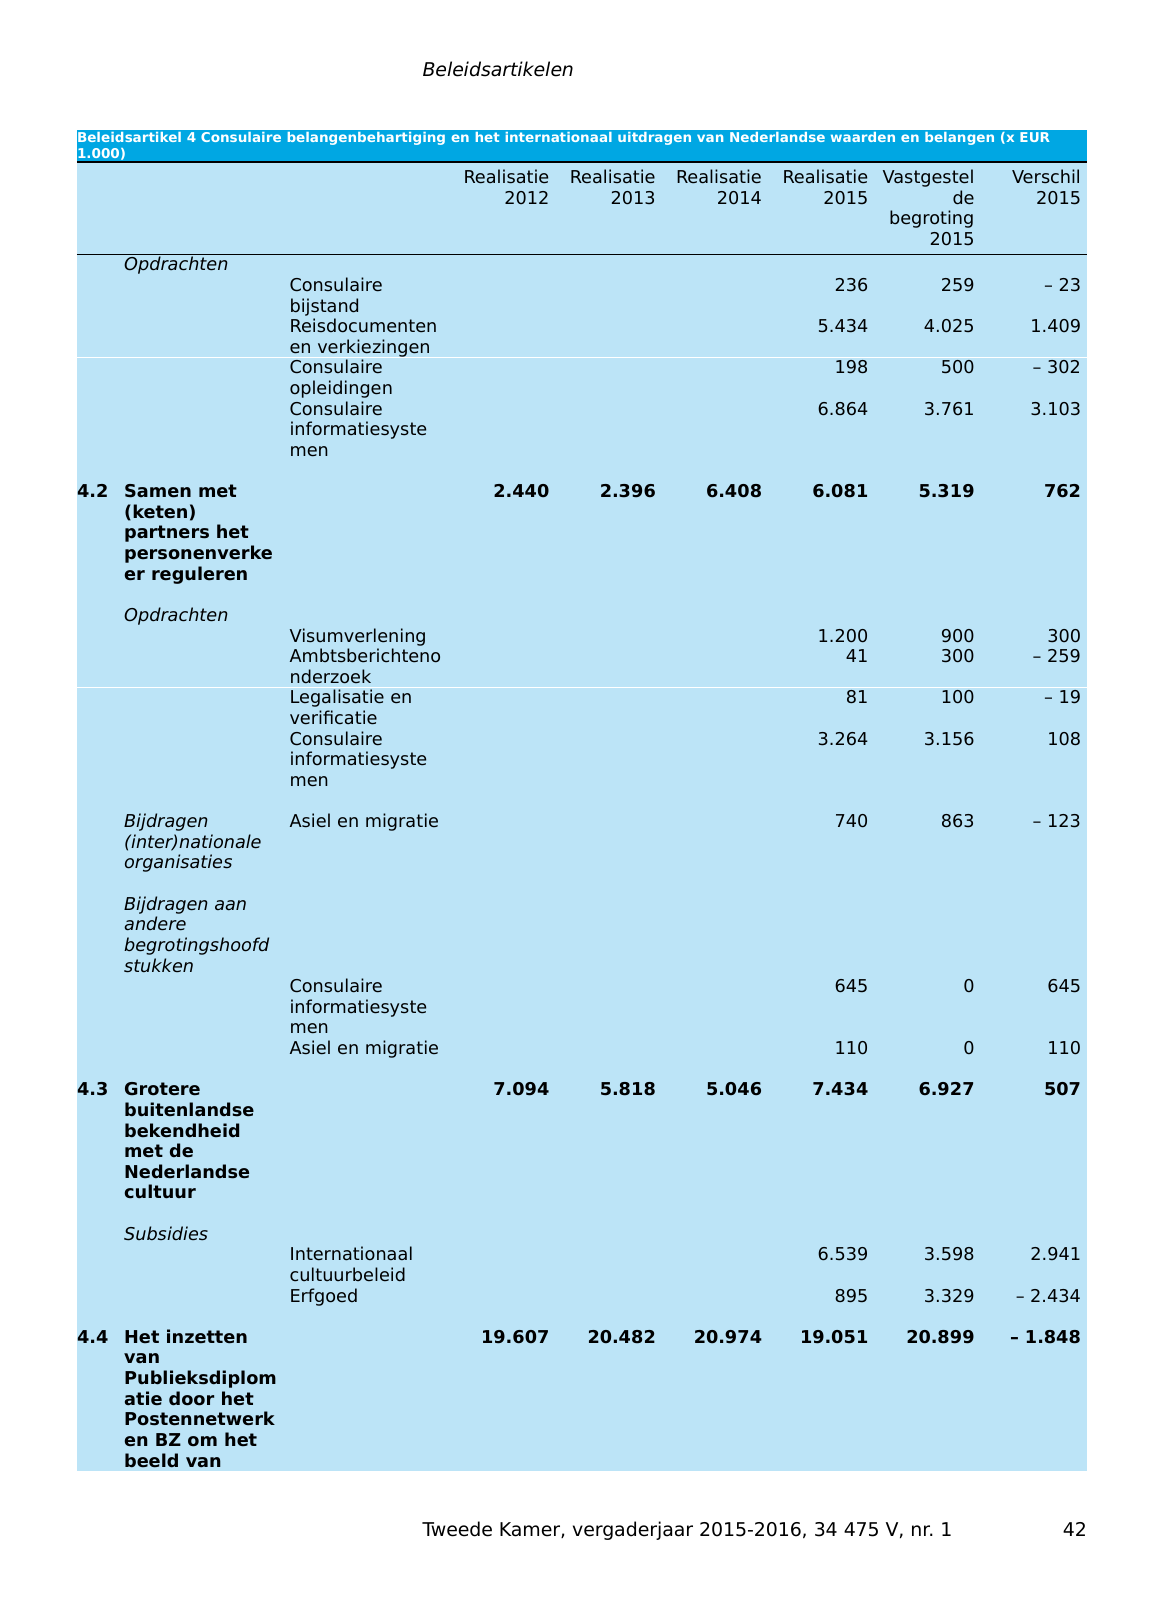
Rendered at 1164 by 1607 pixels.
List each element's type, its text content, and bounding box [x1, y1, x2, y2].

table_cell Het inzetten van Publieksdiplomatie door het Postennetwerk en BZ om het beeld van [118, 1327, 283, 1471]
table_cell 4.3 [77, 1079, 118, 1203]
table_cell 41 [768, 646, 874, 687]
table_cell – 259 [980, 646, 1087, 687]
table_cell [77, 976, 118, 1038]
table_cell [77, 646, 118, 687]
table_cell Reisdocumenten en verkiezingen [284, 316, 449, 357]
table_cell [77, 584, 118, 605]
table_cell 5.319 [874, 481, 980, 584]
table_cell Bijdragen aan andere begrotingshoofdstukken [118, 894, 283, 976]
table_cell [555, 1244, 661, 1286]
table_cell [555, 461, 661, 481]
table_cell [284, 255, 449, 275]
table_cell [874, 255, 980, 275]
table_cell 3.103 [980, 399, 1087, 461]
table_cell 300 [874, 646, 980, 687]
table_cell [118, 873, 283, 894]
table_cell 6.927 [874, 1079, 980, 1203]
table_cell 5.818 [555, 1079, 661, 1203]
table_cell [980, 255, 1087, 275]
table_cell [118, 688, 283, 729]
table_cell [661, 584, 768, 605]
table_cell 259 [874, 275, 980, 316]
table_cell [77, 1038, 118, 1059]
table_cell 5.434 [768, 316, 874, 357]
table_cell 100 [874, 688, 980, 729]
table_cell [555, 399, 661, 461]
table_cell [874, 584, 980, 605]
table_cell [118, 163, 283, 254]
table_cell 300 [980, 626, 1087, 646]
table_cell [555, 688, 661, 729]
table_cell [284, 1224, 449, 1244]
table_cell [118, 791, 283, 811]
table_cell [118, 976, 283, 1038]
table_cell 7.094 [449, 1079, 555, 1203]
table_cell [661, 1286, 768, 1306]
table_cell 7.434 [768, 1079, 874, 1203]
table_cell – 23 [980, 275, 1087, 316]
table_cell [118, 461, 283, 481]
table_cell 895 [768, 1286, 874, 1306]
table_cell [661, 873, 768, 894]
table_cell 6.864 [768, 399, 874, 461]
table_cell [449, 461, 555, 481]
table_cell 1.200 [768, 626, 874, 646]
table_cell [555, 275, 661, 316]
table_cell [449, 1203, 555, 1224]
table_cell [118, 358, 283, 399]
table_cell 6.408 [661, 481, 768, 584]
table_cell [77, 358, 118, 399]
table_cell Consulaire bijstand [284, 275, 449, 316]
table_cell 3.761 [874, 399, 980, 461]
table_cell [284, 584, 449, 605]
table_cell [874, 1203, 980, 1224]
table_cell 19.051 [768, 1327, 874, 1471]
table_cell [118, 584, 283, 605]
table_cell [661, 1224, 768, 1244]
table_cell [118, 626, 283, 646]
table_cell 3.264 [768, 729, 874, 791]
table_cell [118, 1059, 283, 1079]
table_cell Consulaire informatiesystemen [284, 729, 449, 791]
table_cell [980, 1059, 1087, 1079]
table_cell [661, 1203, 768, 1224]
table_cell [77, 1286, 118, 1306]
table_cell [555, 873, 661, 894]
table_cell [555, 584, 661, 605]
table_cell [77, 316, 118, 357]
table_cell [980, 1224, 1087, 1244]
table_cell [661, 358, 768, 399]
table_cell [768, 255, 874, 275]
table_cell 110 [768, 1038, 874, 1059]
table_cell Asiel en migratie [284, 811, 449, 873]
table_cell [77, 811, 118, 873]
table_cell Realisatie 2013 [555, 163, 661, 254]
table_cell [449, 894, 555, 976]
table_cell [77, 255, 118, 275]
table_cell 0 [874, 976, 980, 1038]
table_cell [555, 1059, 661, 1079]
table_cell [77, 605, 118, 626]
table_cell Subsidies [118, 1224, 283, 1244]
table_cell Visumverlening [284, 626, 449, 646]
table_cell [449, 275, 555, 316]
table_cell [661, 399, 768, 461]
table_cell Grotere buitenlandse bekendheid met de Nederlandse cultuur [118, 1079, 283, 1203]
table_header Beleidsartikel 4 Consulaire belangenbehartiging en het internationaal uitdragen van Nederlandse waarden en belangen (x EUR 1.000) [77, 130, 1087, 161]
table_cell [284, 1079, 449, 1203]
table_cell Opdrachten [118, 605, 283, 626]
table_cell [118, 646, 283, 687]
table_cell [661, 461, 768, 481]
table_cell 20.899 [874, 1327, 980, 1471]
table_cell 3.156 [874, 729, 980, 791]
table_cell [284, 605, 449, 626]
table_cell [77, 1306, 118, 1327]
table_cell [768, 605, 874, 626]
table_cell [768, 584, 874, 605]
table_cell Bijdragen (inter)nationale organisaties [118, 811, 283, 873]
table_cell [555, 1286, 661, 1306]
table_cell 645 [768, 976, 874, 1038]
table_cell [661, 729, 768, 791]
table_cell [555, 811, 661, 873]
table_cell [449, 1244, 555, 1286]
table_cell [874, 605, 980, 626]
table_cell [555, 605, 661, 626]
table_cell Verschil 2015 [980, 163, 1087, 254]
table_cell Opdrachten [118, 255, 283, 275]
table_cell [449, 976, 555, 1038]
table_cell [661, 894, 768, 976]
table_cell [449, 873, 555, 894]
table_cell [555, 894, 661, 976]
table_cell [118, 729, 283, 791]
table_cell 4.4 [77, 1327, 118, 1471]
table_cell [284, 1306, 449, 1327]
table_cell 507 [980, 1079, 1087, 1203]
table_cell 2.440 [449, 481, 555, 584]
table_cell [555, 626, 661, 646]
table_cell Samen met (keten) partners het personenverkeer reguleren [118, 481, 283, 584]
table_cell [449, 1038, 555, 1059]
table_cell [284, 481, 449, 584]
table_cell 6.539 [768, 1244, 874, 1286]
table_cell [118, 1038, 283, 1059]
table_cell [661, 1059, 768, 1079]
table_cell 762 [980, 481, 1087, 584]
table_cell 4.025 [874, 316, 980, 357]
table_cell [77, 1224, 118, 1244]
table_cell 20.482 [555, 1327, 661, 1471]
table_cell [449, 791, 555, 811]
table_cell Consulaire opleidingen [284, 358, 449, 399]
table_cell 3.329 [874, 1286, 980, 1306]
table_cell [449, 688, 555, 729]
table_cell [555, 791, 661, 811]
table_cell [555, 358, 661, 399]
table_cell [555, 729, 661, 791]
table_cell [284, 873, 449, 894]
table_cell Realisatie 2012 [449, 163, 555, 254]
table_cell [284, 894, 449, 976]
table_cell [768, 894, 874, 976]
table_cell [77, 873, 118, 894]
table_cell [661, 1038, 768, 1059]
table_cell 108 [980, 729, 1087, 791]
table_cell [284, 791, 449, 811]
table_cell [874, 1306, 980, 1327]
table_cell Asiel en migratie [284, 1038, 449, 1059]
table_cell [77, 688, 118, 729]
table_cell [77, 1059, 118, 1079]
table_cell [284, 461, 449, 481]
table_cell [661, 316, 768, 357]
table_cell – 19 [980, 688, 1087, 729]
table_cell – 123 [980, 811, 1087, 873]
table_cell [555, 646, 661, 687]
table_cell [449, 399, 555, 461]
table_cell 20.974 [661, 1327, 768, 1471]
table_cell [661, 688, 768, 729]
table_cell [449, 316, 555, 357]
table_cell [661, 605, 768, 626]
table_cell [77, 461, 118, 481]
table_cell [449, 729, 555, 791]
table_cell [118, 1203, 283, 1224]
table_cell Vastgestelde begroting 2015 [874, 163, 980, 254]
table_cell [874, 894, 980, 976]
table_cell [77, 729, 118, 791]
table_cell Consulaire informatiesystemen [284, 399, 449, 461]
table_cell Realisatie 2015 [768, 163, 874, 254]
table_cell Internationaal cultuurbeleid [284, 1244, 449, 1286]
table_cell [118, 1306, 283, 1327]
table_cell [768, 1306, 874, 1327]
table_cell [449, 1286, 555, 1306]
table_cell [874, 1059, 980, 1079]
table_cell [555, 255, 661, 275]
table_cell [449, 255, 555, 275]
table_cell [661, 255, 768, 275]
table_cell [449, 1306, 555, 1327]
table_cell [449, 811, 555, 873]
table_cell Ambtsberichtenonderzoek [284, 646, 449, 687]
table_cell [980, 461, 1087, 481]
table_cell 198 [768, 358, 874, 399]
table_cell Legalisatie en verificatie [284, 688, 449, 729]
table_cell [555, 1038, 661, 1059]
table_cell [555, 1306, 661, 1327]
table_cell 4.2 [77, 481, 118, 584]
table_cell [284, 163, 449, 254]
table_cell 740 [768, 811, 874, 873]
table_cell [555, 1203, 661, 1224]
table_cell [980, 584, 1087, 605]
table_cell [980, 1203, 1087, 1224]
table_cell 110 [980, 1038, 1087, 1059]
table_cell [77, 626, 118, 646]
table_cell 500 [874, 358, 980, 399]
table_cell [555, 976, 661, 1038]
table_cell [284, 1203, 449, 1224]
table_cell [874, 791, 980, 811]
table_cell – 302 [980, 358, 1087, 399]
table_cell [77, 163, 118, 254]
table_cell [874, 873, 980, 894]
table_cell [661, 1244, 768, 1286]
table_cell [661, 1306, 768, 1327]
table_cell [118, 275, 283, 316]
table_cell [118, 399, 283, 461]
table_cell [980, 791, 1087, 811]
table_cell [980, 873, 1087, 894]
table_cell Realisatie 2014 [661, 163, 768, 254]
table_cell 900 [874, 626, 980, 646]
table_cell [77, 894, 118, 976]
table_cell 81 [768, 688, 874, 729]
table_cell [661, 275, 768, 316]
table_cell [118, 1286, 283, 1306]
table_cell [77, 1244, 118, 1286]
table_cell 2.396 [555, 481, 661, 584]
table_cell [768, 1059, 874, 1079]
table_cell [118, 1244, 283, 1286]
table_cell [284, 1327, 449, 1471]
table_cell 236 [768, 275, 874, 316]
table_cell [449, 1059, 555, 1079]
table_cell [874, 461, 980, 481]
table_cell 863 [874, 811, 980, 873]
table_cell [449, 626, 555, 646]
table_cell [768, 1203, 874, 1224]
table_cell [77, 791, 118, 811]
table_cell [449, 1224, 555, 1244]
table_cell 3.598 [874, 1244, 980, 1286]
table_cell [77, 399, 118, 461]
table_cell 19.607 [449, 1327, 555, 1471]
table_cell [661, 626, 768, 646]
table_cell [449, 605, 555, 626]
table_cell 5.046 [661, 1079, 768, 1203]
table_cell [449, 358, 555, 399]
table_cell [980, 605, 1087, 626]
table_cell 6.081 [768, 481, 874, 584]
table_cell [980, 1306, 1087, 1327]
table_cell [661, 646, 768, 687]
table_cell [449, 584, 555, 605]
table_cell [118, 316, 283, 357]
table_cell 2.941 [980, 1244, 1087, 1286]
table_cell 645 [980, 976, 1087, 1038]
table_cell [768, 1224, 874, 1244]
table_cell 1.409 [980, 316, 1087, 357]
table_cell [661, 791, 768, 811]
table_cell Consulaire informatiesystemen [284, 976, 449, 1038]
table_cell [768, 791, 874, 811]
table_cell [980, 894, 1087, 976]
table_cell [555, 316, 661, 357]
table_cell [661, 976, 768, 1038]
table_cell – 1.848 [980, 1327, 1087, 1471]
table_cell [284, 1059, 449, 1079]
table_cell – 2.434 [980, 1286, 1087, 1306]
table_cell [768, 873, 874, 894]
table_cell [449, 646, 555, 687]
table_cell [874, 1224, 980, 1244]
table_cell [77, 1203, 118, 1224]
table_cell 0 [874, 1038, 980, 1059]
table_cell [661, 811, 768, 873]
table_cell [768, 461, 874, 481]
table_cell [555, 1224, 661, 1244]
table_cell Erfgoed [284, 1286, 449, 1306]
table_cell [77, 275, 118, 316]
